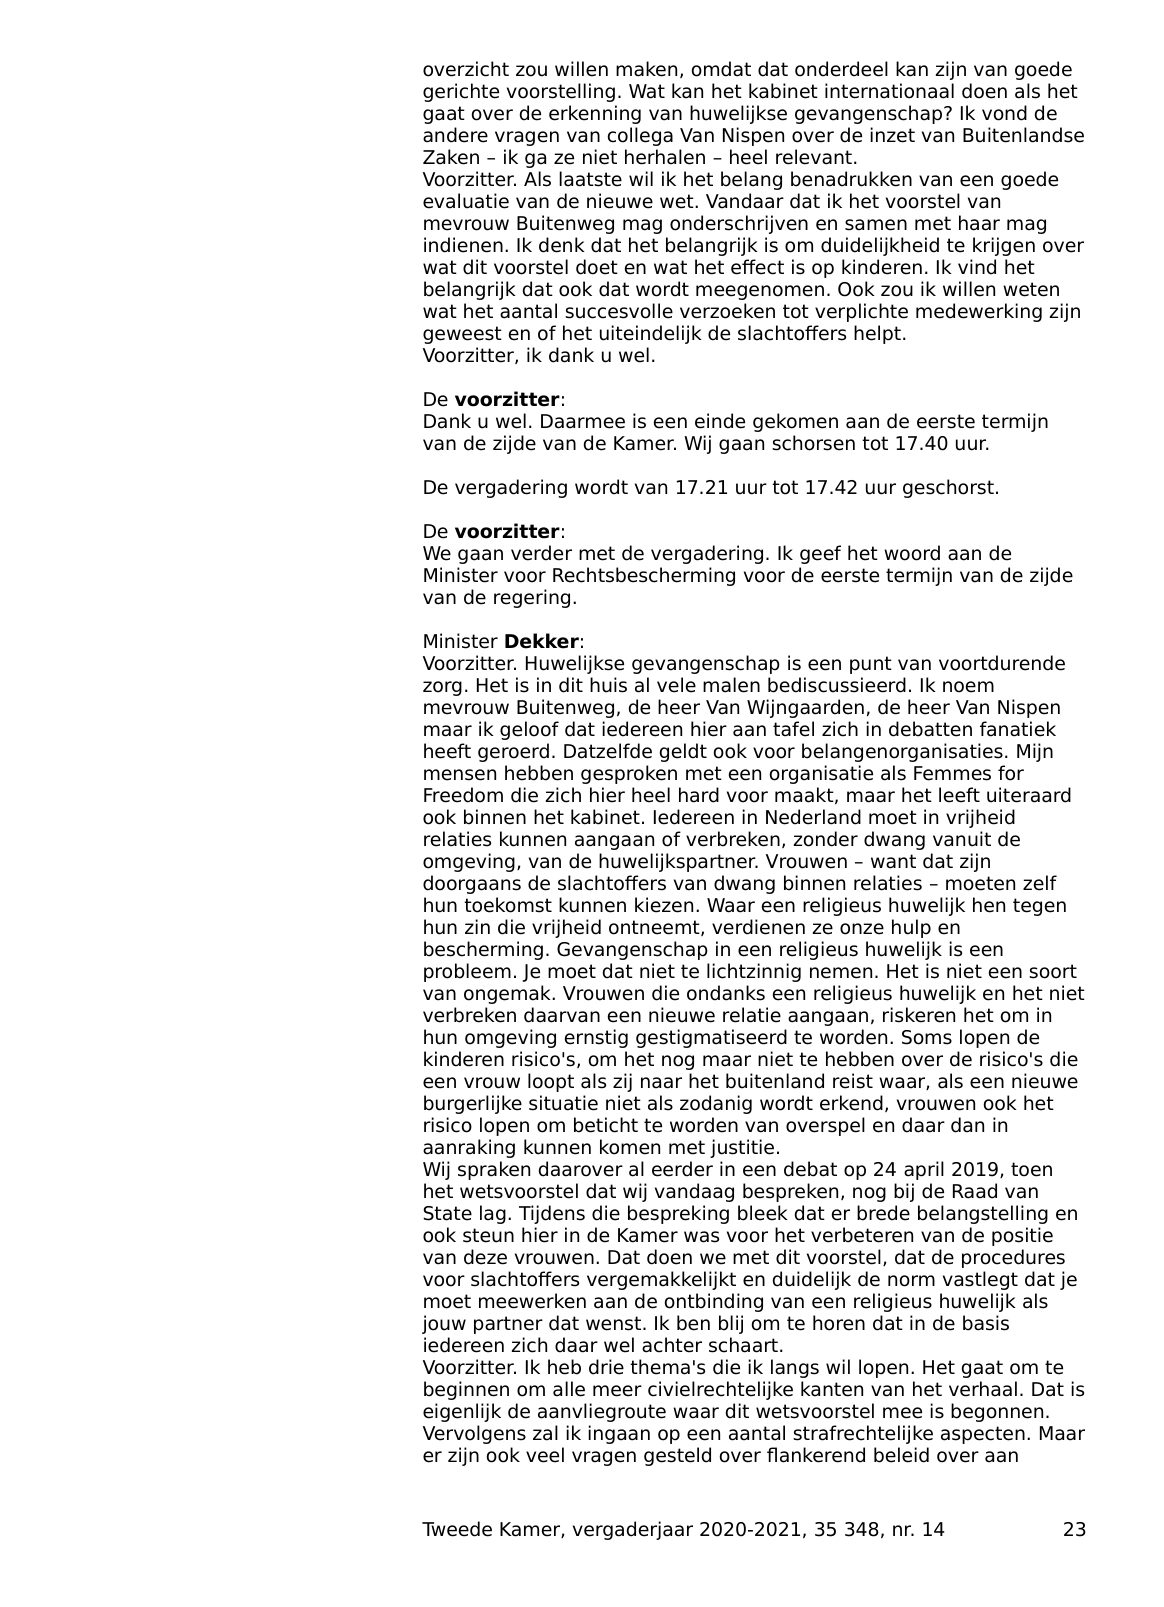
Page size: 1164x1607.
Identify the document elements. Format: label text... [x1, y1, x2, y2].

text We gaan verder met de vergadering. Ik geef het woord aan de Minister voor Rechtsbescherming voor de eerste termijn van de zijde van de regering. [422, 543, 1087, 609]
text overzicht zou willen maken, omdat dat onderdeel kan zijn van goede gerichte voorstelling. Wat kan het kabinet internationaal doen als het gaat over de erkenning van huwelijkse gevangenschap? Ik vond de andere vragen van collega Van Nispen over de inzet van Buitenlandse Zaken – ik ga ze niet herhalen – heel relevant. [422, 59, 1087, 169]
text Voorzitter. Huwelijkse gevangenschap is een punt van voortdurende zorg. Het is in dit huis al vele malen bediscussieerd. Ik noem mevrouw Buitenweg, de heer Van Wijngaarden, de heer Van Nispen maar ik geloof dat iedereen hier aan tafel zich in debatten fanatiek heeft geroerd. Datzelfde geldt ook voor belangenorganisaties. Mijn mensen hebben gesproken met een organisatie als Femmes for Freedom die zich hier heel hard voor maakt, maar het leeft uiteraard ook binnen het kabinet. Iedereen in Nederland moet in vrijheid relaties kunnen aangaan of verbreken, zonder dwang vanuit de omgeving, van de huwelijkspartner. Vrouwen – want dat zijn doorgaans de slachtoffers van dwang binnen relaties – moeten zelf hun toekomst kunnen kiezen. Waar een religieus huwelijk hen tegen hun zin die vrijheid ontneemt, verdienen ze onze hulp en bescherming. Gevangenschap in een religieus huwelijk is een probleem. Je moet dat niet te lichtzinnig nemen. Het is niet een soort van ongemak. Vrouwen die ondanks een religieus huwelijk en het niet verbreken daarvan een nieuwe relatie aangaan, riskeren het om in hun omgeving ernstig gestigmatiseerd te worden. Soms lopen de kinderen risico's, om het nog maar niet te hebben over de risico's die een vrouw loopt als zij naar het buitenland reist waar, als een nieuwe burgerlijke situatie niet als zodanig wordt erkend, vrouwen ook het risico lopen om beticht te worden van overspel en daar dan in aanraking kunnen komen met justitie. [422, 653, 1087, 1159]
text De voorzitter: [422, 521, 1087, 543]
text De voorzitter: [422, 389, 1087, 411]
text Voorzitter. Als laatste wil ik het belang benadrukken van een goede evaluatie van de nieuwe wet. Vandaar dat ik het voorstel van mevrouw Buitenweg mag onderschrijven en samen met haar mag indienen. Ik denk dat het belangrijk is om duidelijkheid te krijgen over wat dit voorstel doet en wat het effect is op kinderen. Ik vind het belangrijk dat ook dat wordt meegenomen. Ook zou ik willen weten wat het aantal succesvolle verzoeken tot verplichte medewerking zijn geweest en of het uiteindelijk de slachtoffers helpt. [422, 169, 1087, 345]
text Dank u wel. Daarmee is een einde gekomen aan de eerste termijn van de zijde van de Kamer. Wij gaan schorsen tot 17.40 uur. [422, 411, 1087, 455]
text Minister Dekker: [422, 631, 1087, 653]
text Voorzitter, ik dank u wel. [422, 345, 1087, 367]
text Wij spraken daarover al eerder in een debat op 24 april 2019, toen het wetsvoorstel dat wij vandaag bespreken, nog bij de Raad van State lag. Tijdens die bespreking bleek dat er brede belangstelling en ook steun hier in de Kamer was voor het verbeteren van de positie van deze vrouwen. Dat doen we met dit voorstel, dat de procedures voor slachtoffers vergemakkelijkt en duidelijk de norm vastlegt dat je moet meewerken aan de ontbinding van een religieus huwelijk als jouw partner dat wenst. Ik ben blij om te horen dat in de basis iedereen zich daar wel achter schaart. [422, 1159, 1087, 1357]
text Voorzitter. Ik heb drie thema's die ik langs wil lopen. Het gaat om te beginnen om alle meer civielrechtelijke kanten van het verhaal. Dat is eigenlijk de aanvliegroute waar dit wetsvoorstel mee is begonnen. Vervolgens zal ik ingaan op een aantal strafrechtelijke aspecten. Maar er zijn ook veel vragen gesteld over flankerend beleid over aan [422, 1357, 1087, 1467]
text De vergadering wordt van 17.21 uur tot 17.42 uur geschorst. [422, 477, 1087, 499]
